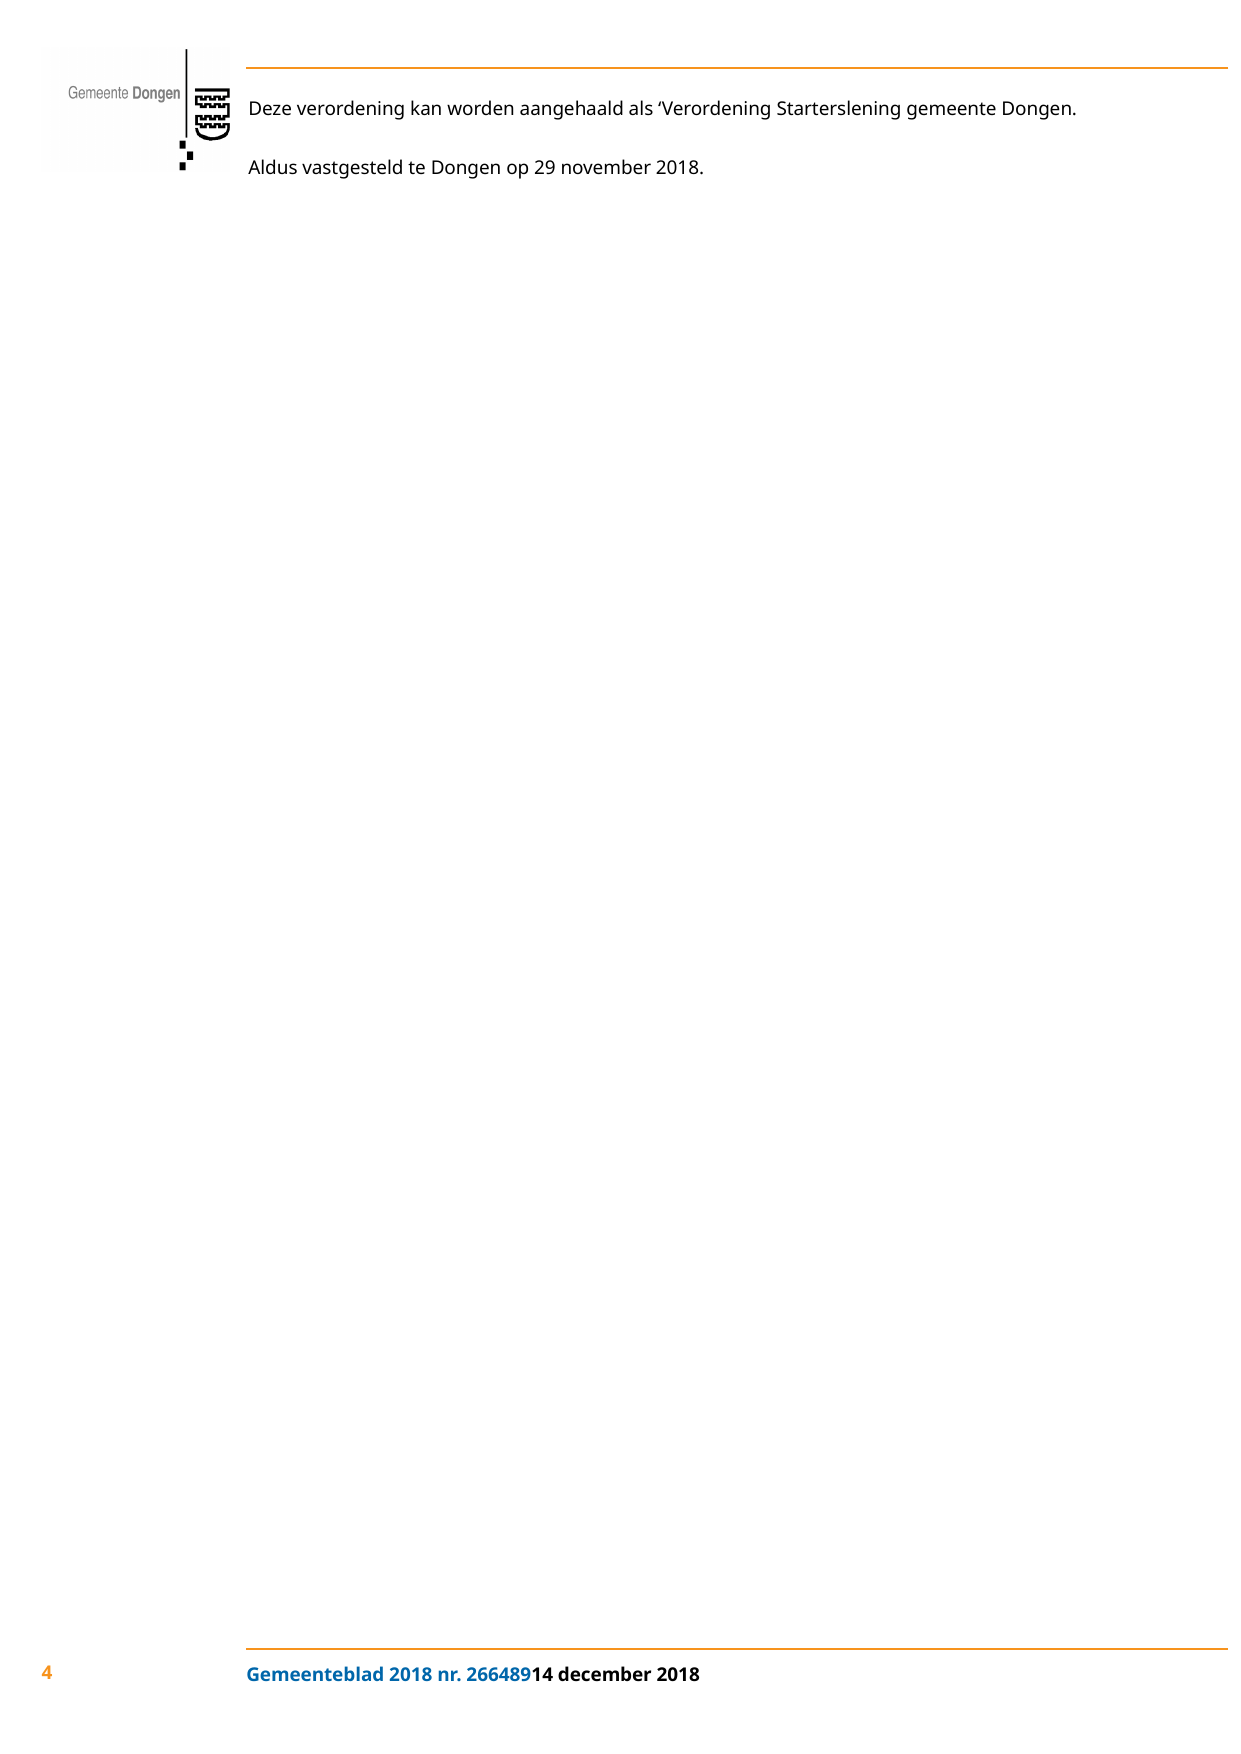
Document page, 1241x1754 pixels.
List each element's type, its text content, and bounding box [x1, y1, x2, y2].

text Deze verordening kan worden aangehaald als ‘Verordening Starterslening gemeente Dongen. [248, 95, 1152, 121]
picture [41, 47, 231, 172]
text Aldus vastgesteld te Dongen op 29 november 2018. [248, 154, 1152, 180]
